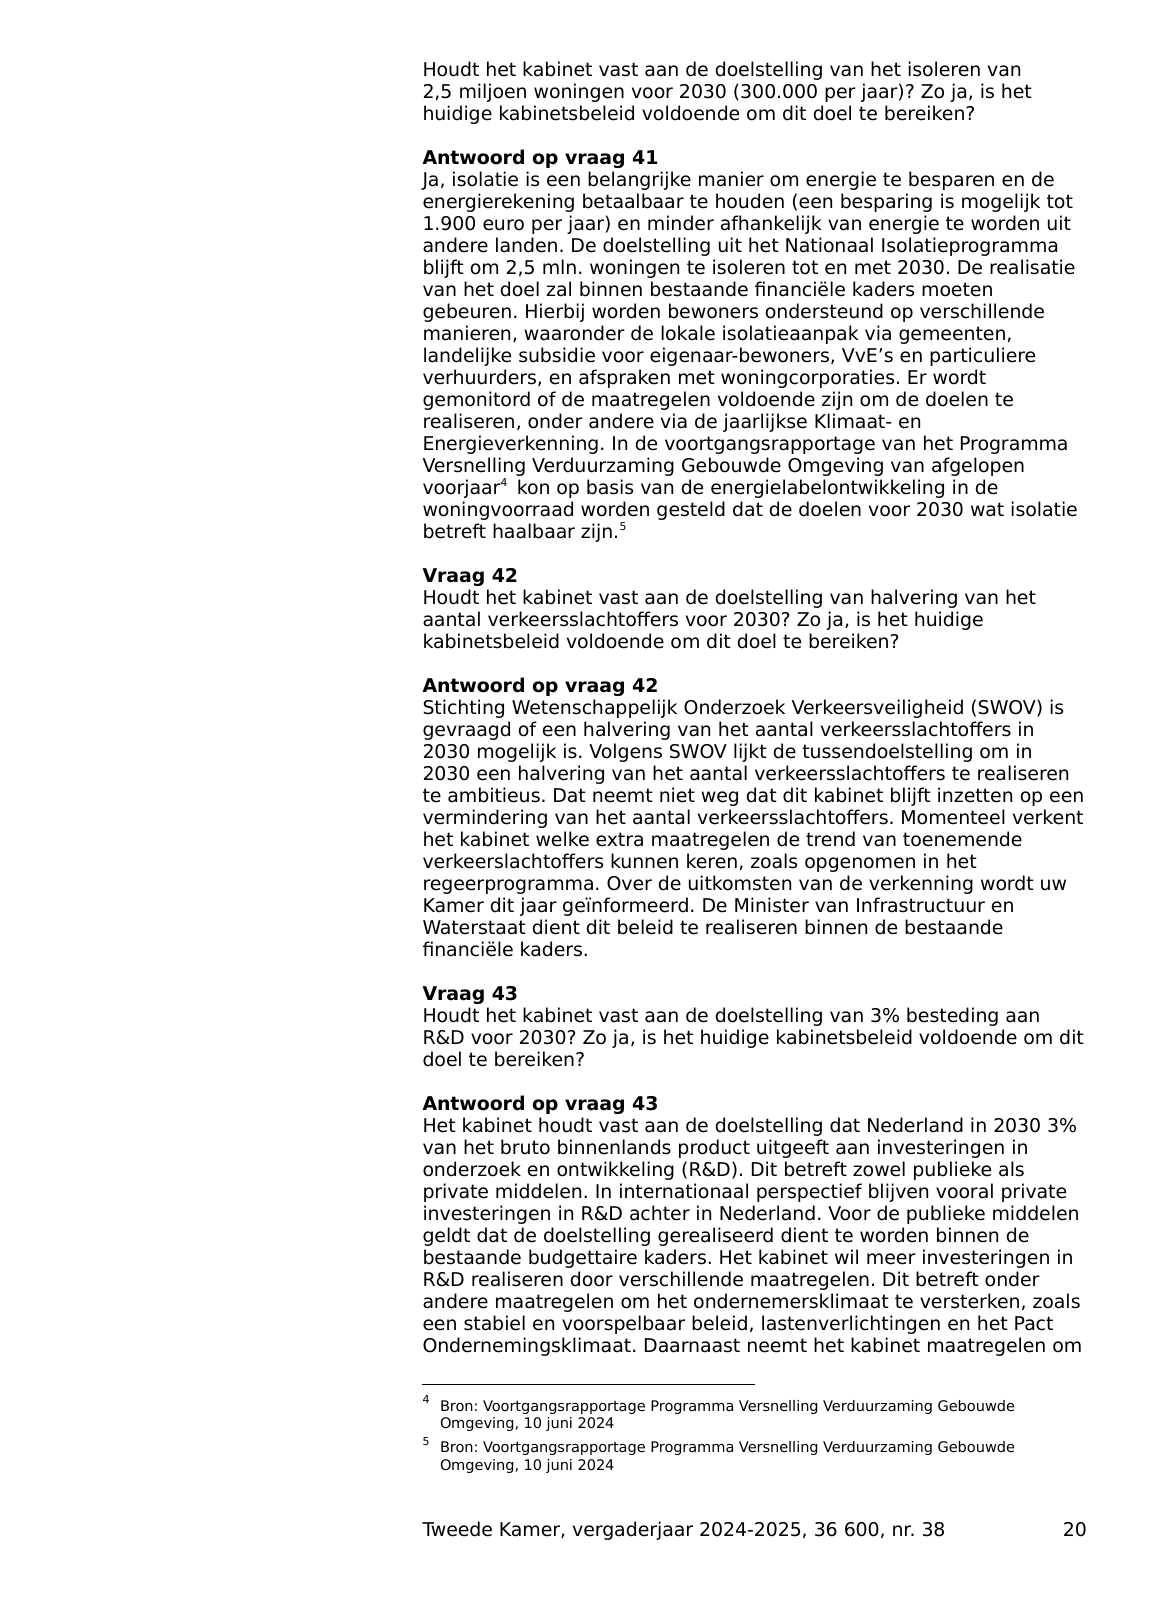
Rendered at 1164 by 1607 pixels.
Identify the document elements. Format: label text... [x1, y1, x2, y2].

text Vraag 42 [422, 565, 1087, 587]
text Houdt het kabinet vast aan de doelstelling van halvering van het aantal verkeersslachtoffers voor 2030? Zo ja, is het huidige kabinetsbeleid voldoende om dit doel te bereiken? [422, 587, 1087, 653]
text Stichting Wetenschappelijk Onderzoek Verkeersveiligheid (SWOV) is gevraagd of een halvering van het aantal verkeersslachtoffers in 2030 mogelijk is. Volgens SWOV lijkt de tussendoelstelling om in 2030 een halvering van het aantal verkeersslachtoffers te realiseren te ambitieus. Dat neemt niet weg dat dit kabinet blijft inzetten op een vermindering van het aantal verkeersslachtoffers. Momenteel verkent het kabinet welke extra maatregelen de trend van toenemende verkeerslachtoffers kunnen keren, zoals opgenomen in het regeerprogramma. Over de uitkomsten van de verkenning wordt uw Kamer dit jaar geïnformeerd. De Minister van Infrastructuur en Waterstaat dient dit beleid te realiseren binnen de bestaande financiële kaders. [422, 697, 1087, 961]
text Houdt het kabinet vast aan de doelstelling van het isoleren van 2,5 miljoen woningen voor 2030 (300.000 per jaar)? Zo ja, is het huidige kabinetsbeleid voldoende om dit doel te bereiken? [422, 59, 1087, 125]
text Vraag 43 [422, 983, 1087, 1005]
text Antwoord op vraag 42 [422, 675, 1087, 697]
text Het kabinet houdt vast aan de doelstelling dat Nederland in 2030 3% van het bruto binnenlands product uitgeeft aan investeringen in onderzoek en ontwikkeling (R&D). Dit betreft zowel publieke als private middelen. In internationaal perspectief blijven vooral private investeringen in R&D achter in Nederland. Voor de publieke middelen geldt dat de doelstelling gerealiseerd dient te worden binnen de bestaande budgettaire kaders. Het kabinet wil meer investeringen in R&D realiseren door verschillende maatregelen. Dit betreft onder andere maatregelen om het ondernemersklimaat te versterken, zoals een stabiel en voorspelbaar beleid, lastenverlichtingen en het Pact Ondernemingsklimaat. Daarnaast neemt het kabinet maatregelen om [422, 1115, 1087, 1357]
text Antwoord op vraag 41 [422, 147, 1087, 169]
text Antwoord op vraag 43 [422, 1093, 1087, 1115]
text Houdt het kabinet vast aan de doelstelling van 3% besteding aan R&D voor 2030? Zo ja, is het huidige kabinetsbeleid voldoende om dit doel te bereiken? [422, 1005, 1087, 1071]
text Bron: Voortgangsrapportage Programma Versnelling Verduurzaming Gebouwde Omgeving, 10 juni 2024 [422, 1435, 1087, 1474]
text Ja, isolatie is een belangrijke manier om energie te besparen en de energierekening betaalbaar te houden (een besparing is mogelijk tot 1.900 euro per jaar) en minder afhankelijk van energie te worden uit andere landen. De doelstelling uit het Nationaal Isolatieprogramma blijft om 2,5 mln. woningen te isoleren tot en met 2030. De realisatie van het doel zal binnen bestaande financiële kaders moeten gebeuren. Hierbij worden bewoners ondersteund op verschillende manieren, waaronder de lokale isolatieaanpak via gemeenten, landelijke subsidie voor eigenaar-bewoners, VvE’s en particuliere verhuurders, en afspraken met woningcorporaties. Er wordt gemonitord of de maatregelen voldoende zijn om de doelen te realiseren, onder andere via de jaarlijkse Klimaat- en Energieverkenning. In de voortgangsrapportage van het Programma Versnelling Verduurzaming Gebouwde Omgeving van afgelopen voorjaar kon op basis van de energielabelontwikkeling in de woningvoorraad worden gesteld dat de doelen voor 2030 wat isolatie betreft haalbaar zijn. [422, 169, 1087, 543]
text Bron: Voortgangsrapportage Programma Versnelling Verduurzaming Gebouwde Omgeving, 10 juni 2024 [422, 1393, 1087, 1432]
